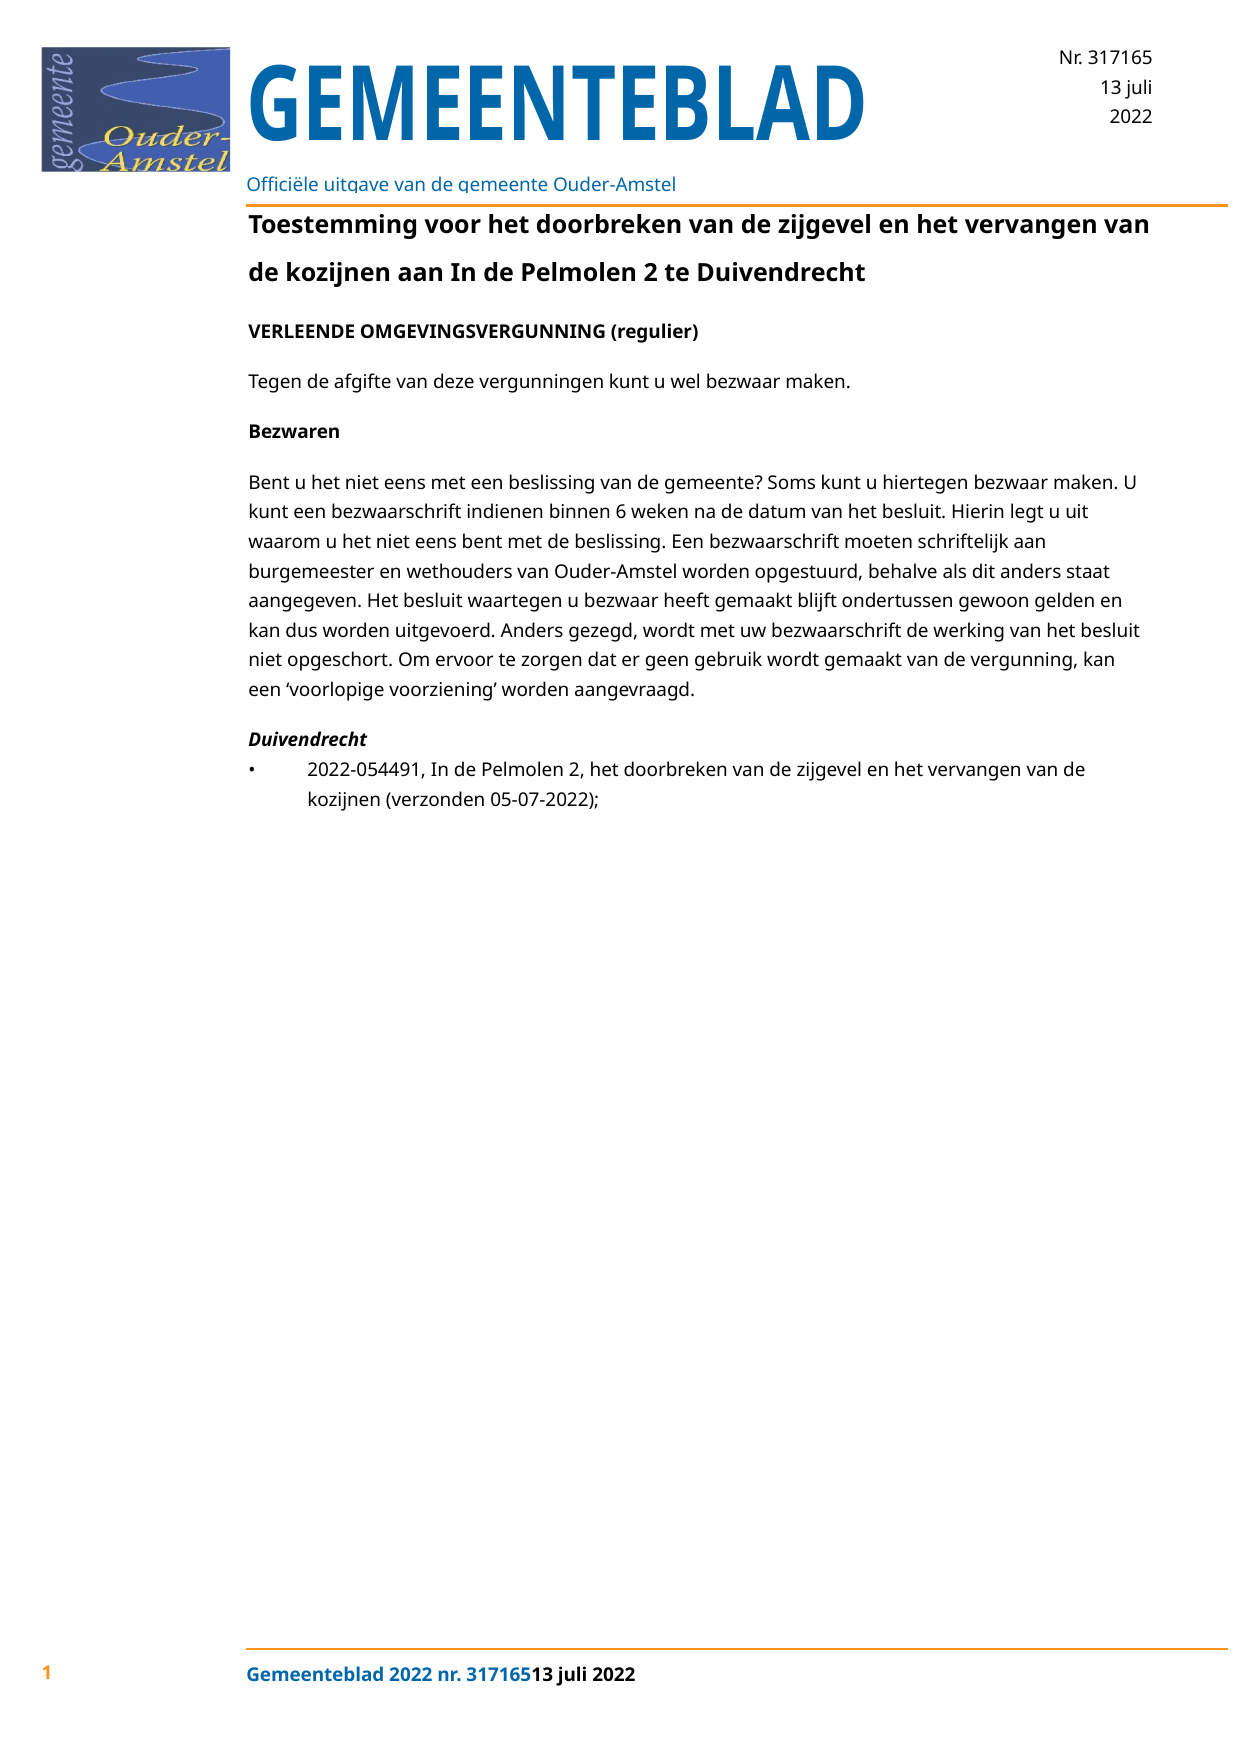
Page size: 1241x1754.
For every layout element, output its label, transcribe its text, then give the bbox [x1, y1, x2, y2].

text Tegen de afgifte van deze vergunningen kunt u wel bezwaar maken. [248, 368, 1152, 394]
text VERLEENDE OMGEVINGSVERGUNNING (regulier) [248, 318, 1152, 344]
text Toestemming voor het doorbreken van de zijgevel en het vervangen van de kozijnen aan In de Pelmolen 2 te Duivendrecht [248, 207, 1152, 288]
text Bezwaren [248, 419, 1152, 444]
text Bent u het niet eens met een beslissing van de gemeente? Soms kunt u hiertegen bezwaar maken. U kunt een bezwaarschrift indienen binnen 6 weken na de datum van het besluit. Hierin legt u uit waarom u het niet eens bent met de beslissing. Een bezwaarschrift moeten schriftelijk aan burgemeester en wethouders van Ouder-Amstel worden opgestuurd, behalve als dit anders staat aangegeven. Het besluit waartegen u bezwaar heeft gemaakt blijft ondertussen gewoon gelden en kan dus worden uitgevoerd. Anders gezegd, wordt met uw bezwaarschrift de werking van het besluit niet opgeschort. Om ervoor te zorgen dat er geen gebruik wordt gemaakt van de vergunning, kan een ‘voorlopige voorziening’ worden aangevraagd. [248, 469, 1152, 702]
text Duivendrecht [248, 727, 1152, 752]
picture [41, 47, 231, 172]
list 2022-054491, In de Pelmolen 2, het doorbreken van de zijgevel en het vervangen van de kozijnen (verzonden 05-07-2022); [248, 756, 1152, 812]
